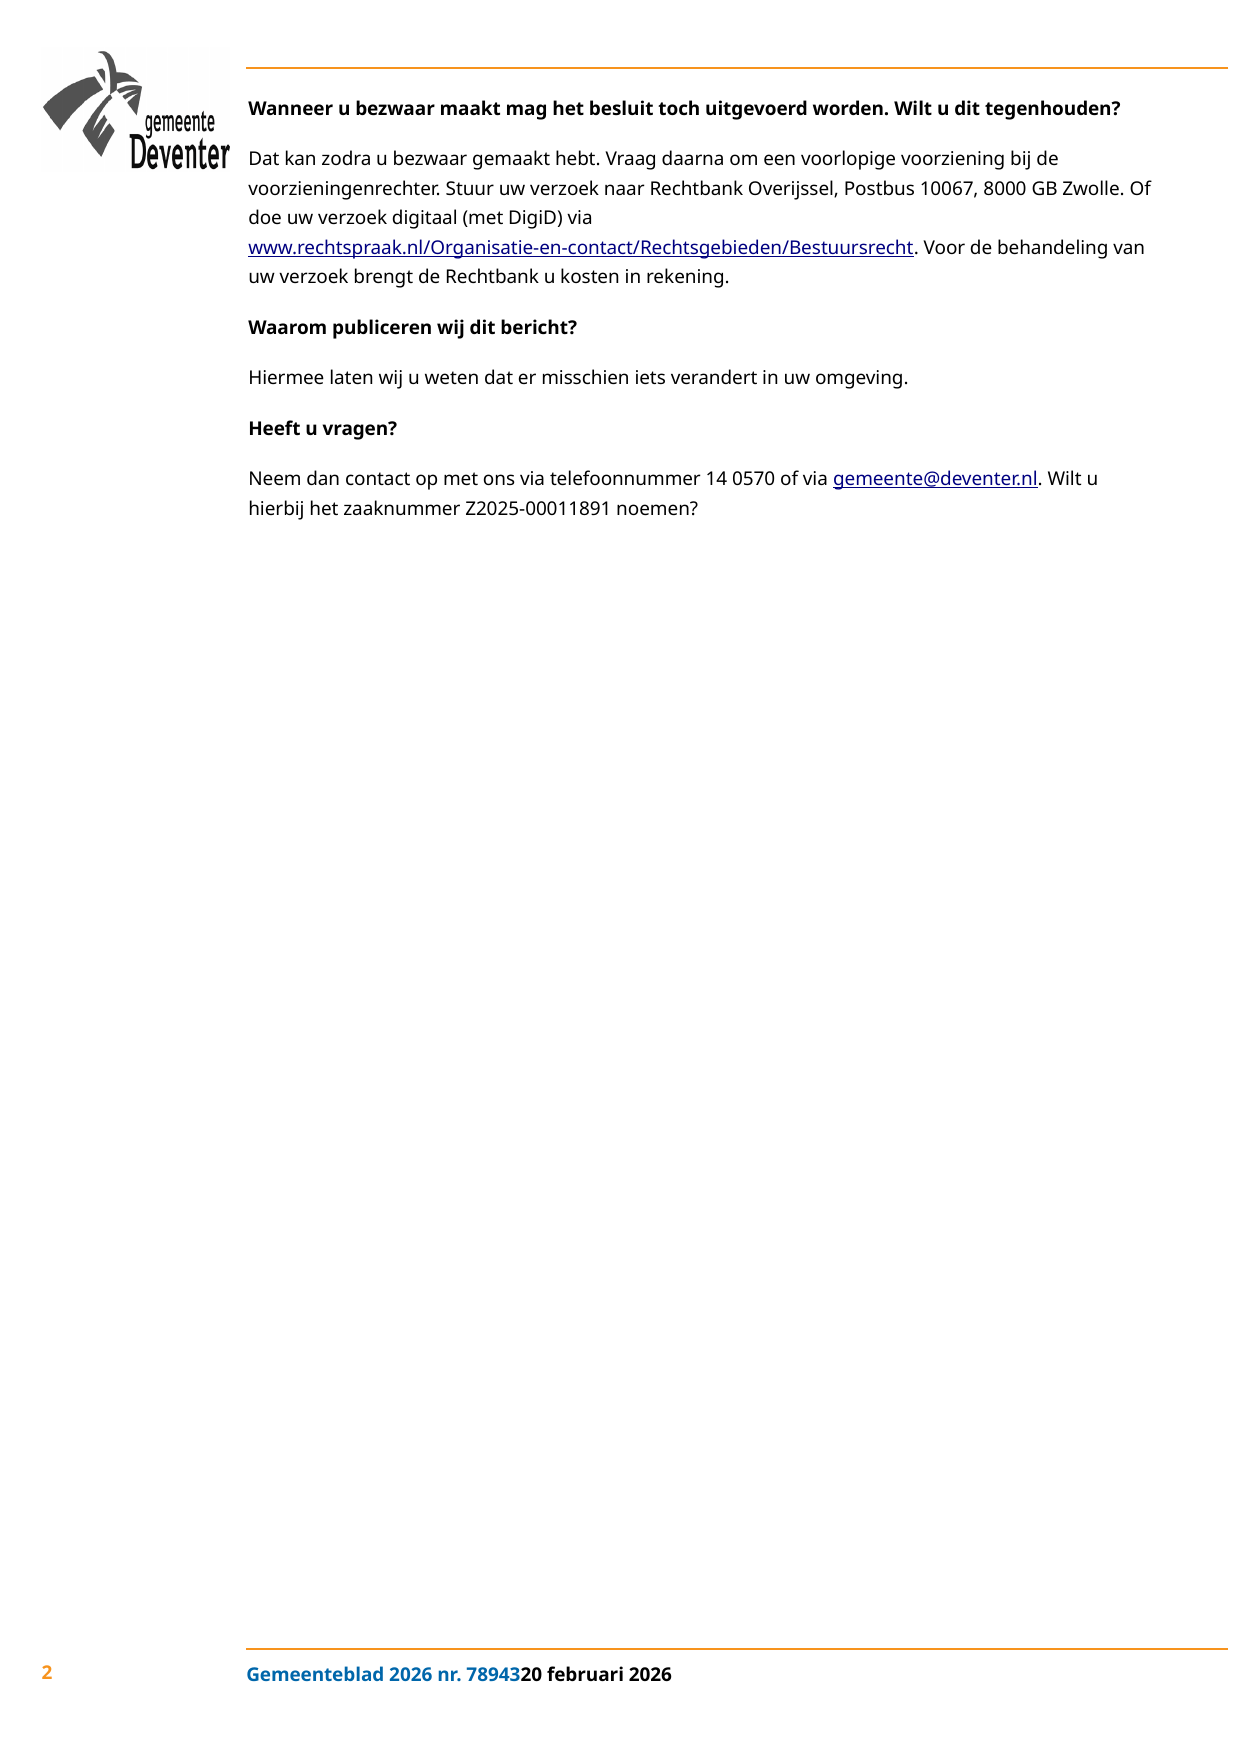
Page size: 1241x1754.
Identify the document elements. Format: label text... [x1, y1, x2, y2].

text Dat kan zodra u bezwaar gemaakt hebt. Vraag daarna om een voorlopige voorziening bij de voorzieningenrechter. Stuur uw verzoek naar Rechtbank Overijssel, Postbus 10067, 8000 GB Zwolle. Of doe uw verzoek digitaal (met DigiD) via www.rechtspraak.nl/Organisatie-en-contact/Rechtsgebieden/Bestuursrecht. Voor de behandeling van uw verzoek brengt de Rechtbank u kosten in rekening. [248, 145, 1152, 289]
picture [41, 47, 231, 172]
text Hiermee laten wij u weten dat er misschien iets verandert in uw omgeving. [248, 364, 1152, 390]
text Heeft u vragen? [248, 415, 1152, 441]
text Wanneer u bezwaar maakt mag het besluit toch uitgevoerd worden. Wilt u dit tegenhouden? [248, 95, 1152, 121]
text Neem dan contact op met ons via telefoonnummer 14 0570 of via gemeente@deventer.nl. Wilt u hierbij het zaaknummer Z2025-00011891 noemen? [248, 465, 1152, 521]
text Waarom publiceren wij dit bericht? [248, 314, 1152, 340]
